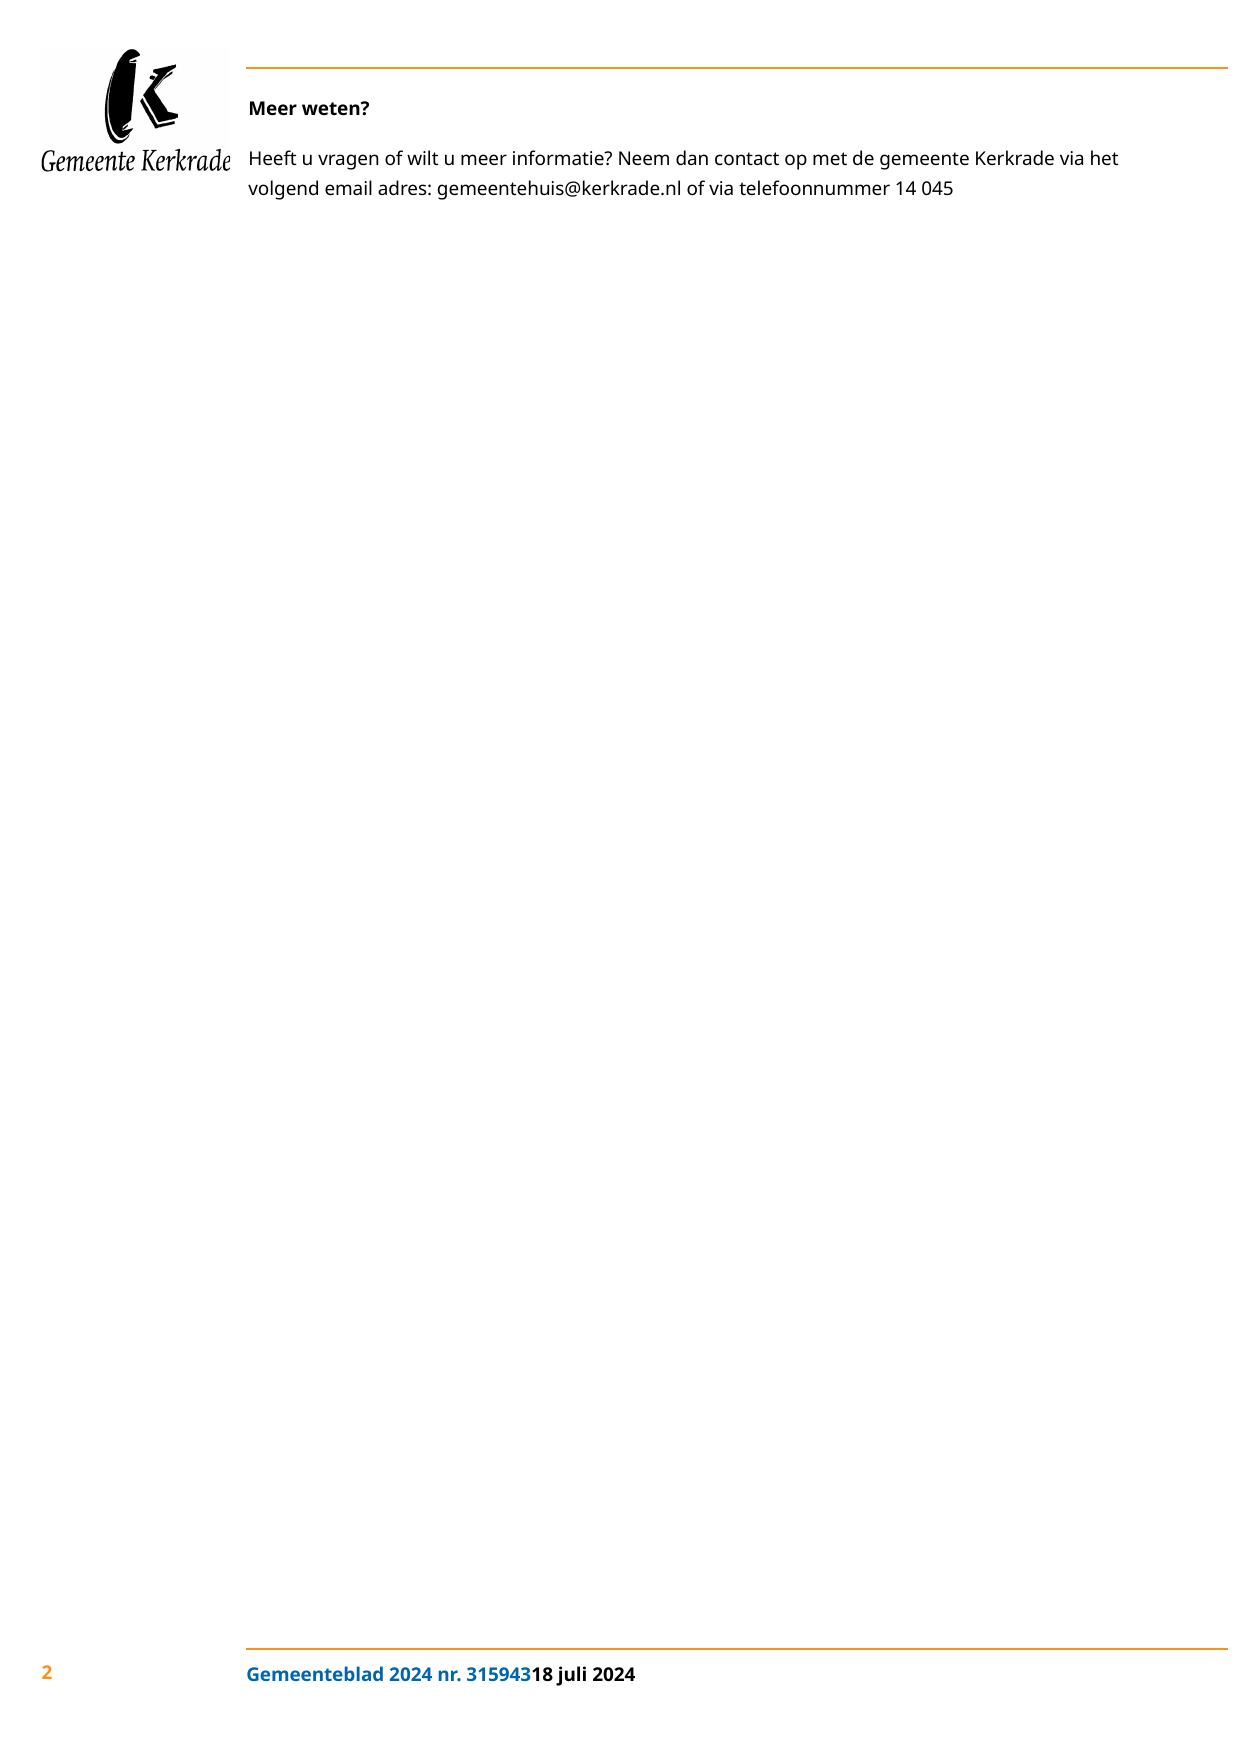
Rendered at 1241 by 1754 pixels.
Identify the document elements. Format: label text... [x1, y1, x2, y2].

text Meer weten? [248, 95, 1152, 121]
text Heeft u vragen of wilt u meer informatie? Neem dan contact op met de gemeente Kerkrade via het volgend email adres: gemeentehuis@kerkrade.nl of via telefoonnummer 14 045 [248, 145, 1152, 201]
picture [41, 47, 231, 172]
